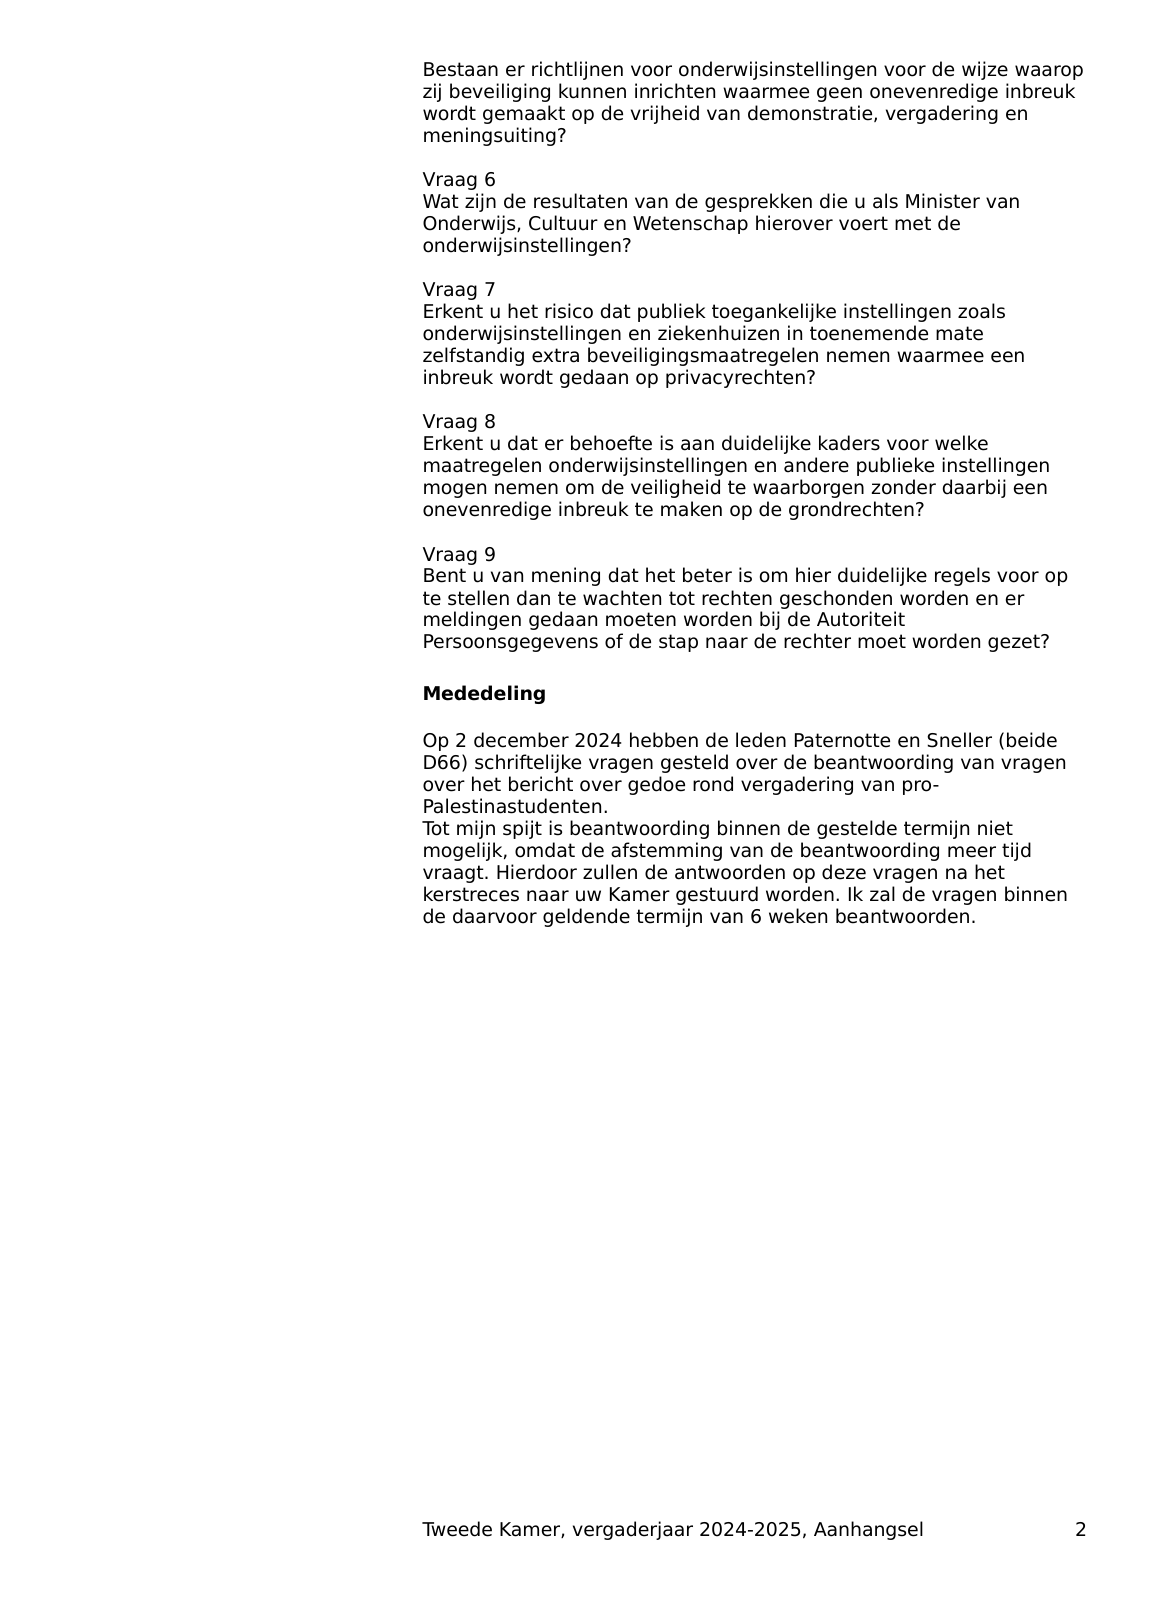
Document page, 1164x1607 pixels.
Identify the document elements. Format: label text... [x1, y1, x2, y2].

text Bent u van mening dat het beter is om hier duidelijke regels voor op te stellen dan te wachten tot rechten geschonden worden en er meldingen gedaan moeten worden bij de Autoriteit Persoonsgegevens of de stap naar de rechter moet worden gezet? [422, 565, 1087, 653]
text Wat zijn de resultaten van de gesprekken die u als Minister van Onderwijs, Cultuur en Wetenschap hierover voert met de onderwijsinstellingen? [422, 191, 1087, 257]
text Bestaan er richtlijnen voor onderwijsinstellingen voor de wijze waarop zij beveiliging kunnen inrichten waarmee geen onevenredige inbreuk wordt gemaakt op de vrijheid van demonstratie, vergadering en meningsuiting? [422, 59, 1087, 147]
text Vraag 9 [422, 543, 1087, 565]
text Op 2 december 2024 hebben de leden Paternotte en Sneller (beide D66) schriftelijke vragen gesteld over de beantwoording van vragen over het bericht over gedoe rond vergadering van pro-Palestinastudenten. [422, 730, 1087, 818]
text Vraag 6 [422, 169, 1087, 191]
text Erkent u het risico dat publiek toegankelijke instellingen zoals onderwijsinstellingen en ziekenhuizen in toenemende mate zelfstandig extra beveiligingsmaatregelen nemen waarmee een inbreuk wordt gedaan op privacyrechten? [422, 301, 1087, 389]
text Vraag 7 [422, 279, 1087, 301]
text Erkent u dat er behoefte is aan duidelijke kaders voor welke maatregelen onderwijsinstellingen en andere publieke instellingen mogen nemen om de veiligheid te waarborgen zonder daarbij een onevenredige inbreuk te maken op de grondrechten? [422, 433, 1087, 521]
subtitle Mededeling [422, 683, 1087, 705]
text Vraag 8 [422, 411, 1087, 433]
text Tot mijn spijt is beantwoording binnen de gestelde termijn niet mogelijk, omdat de afstemming van de beantwoording meer tijd vraagt. Hierdoor zullen de antwoorden op deze vragen na het kerstreces naar uw Kamer gestuurd worden. Ik zal de vragen binnen de daarvoor geldende termijn van 6 weken beantwoorden. [422, 818, 1087, 928]
